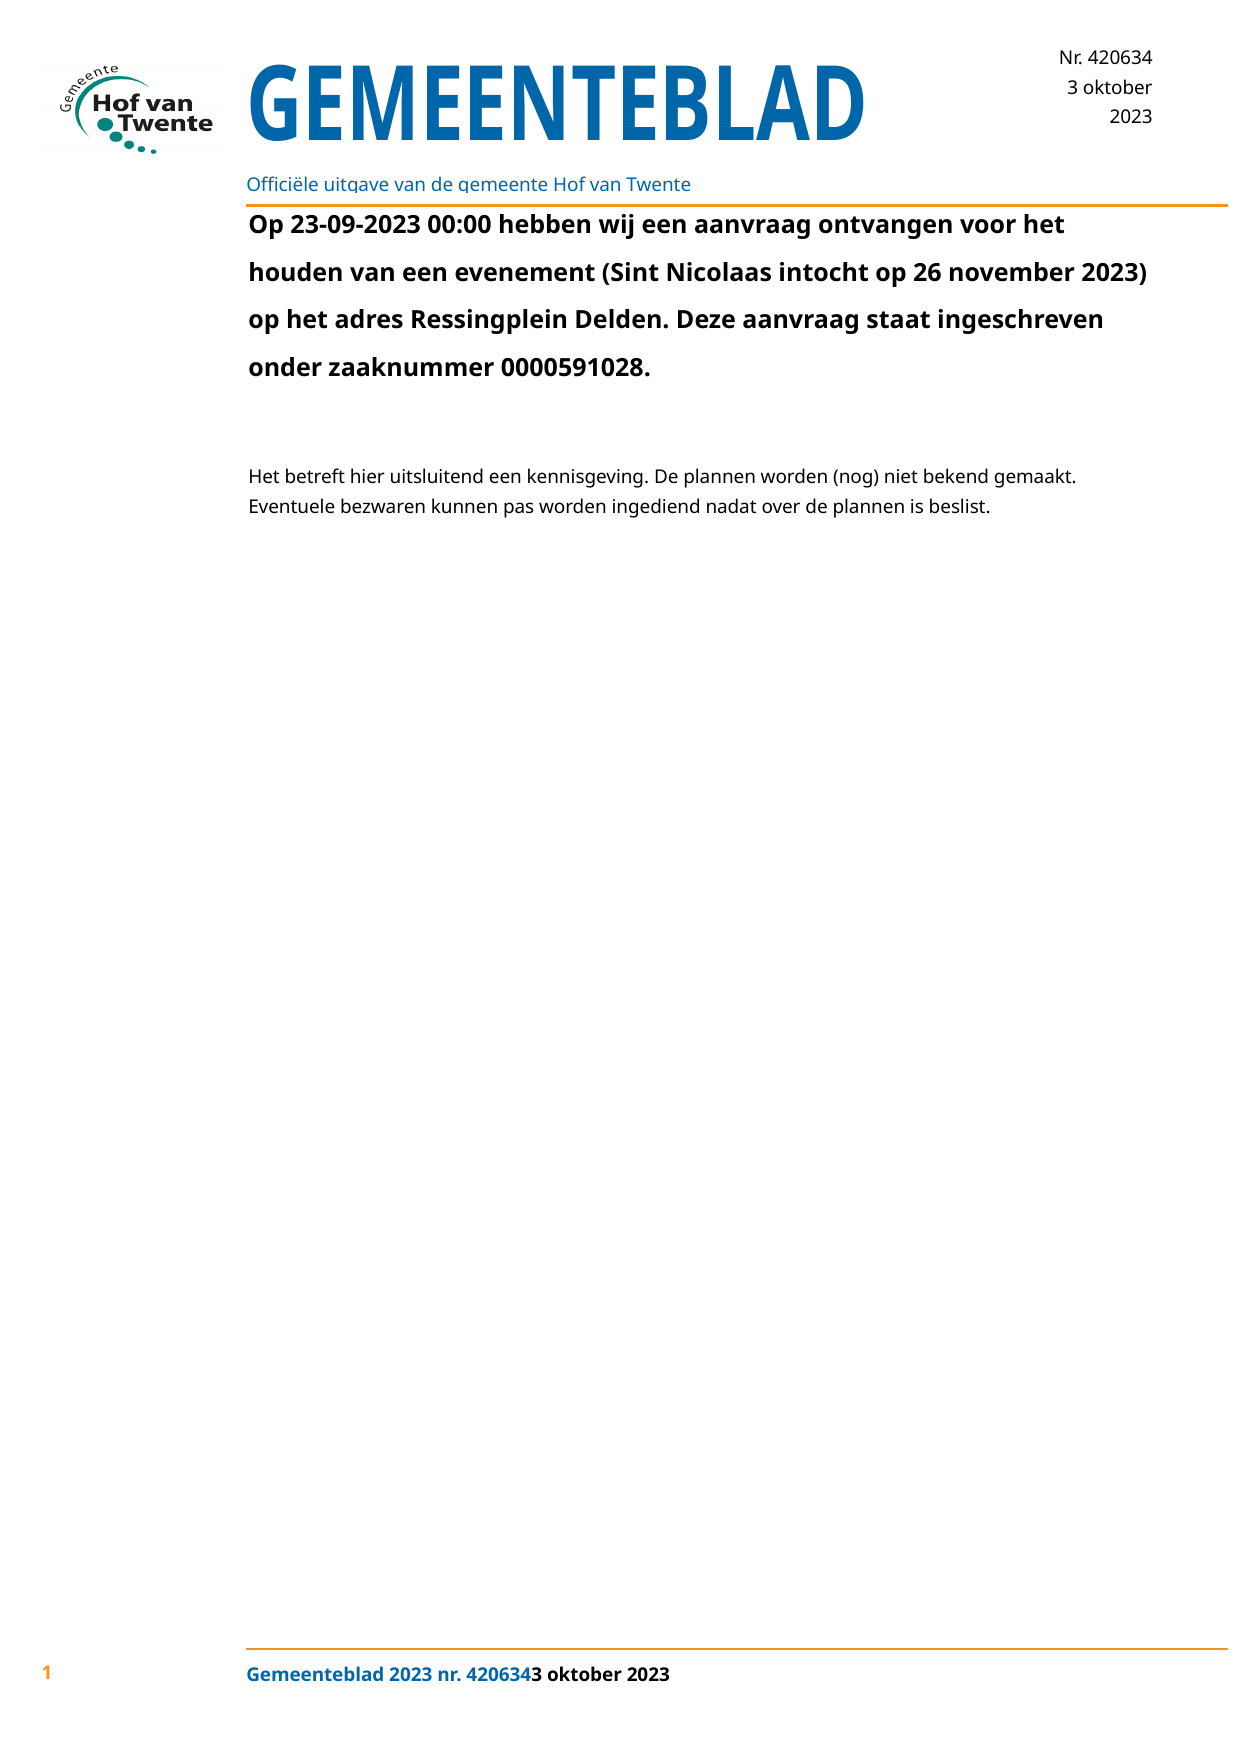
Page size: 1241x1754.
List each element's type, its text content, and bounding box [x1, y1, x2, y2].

text Het betreft hier uitsluitend een kennisgeving. De plannen worden (nog) niet bekend gemaakt. Eventuele bezwaren kunnen pas worden ingediend nadat over de plannen is beslist. [248, 463, 1152, 519]
picture [41, 47, 231, 172]
text Op 23-09-2023 00:00 hebben wij een aanvraag ontvangen voor het houden van een evenement (Sint Nicolaas intocht op 26 november 2023) op het adres Ressingplein Delden. Deze aanvraag staat ingeschreven onder zaaknummer 0000591028. [248, 207, 1152, 384]
